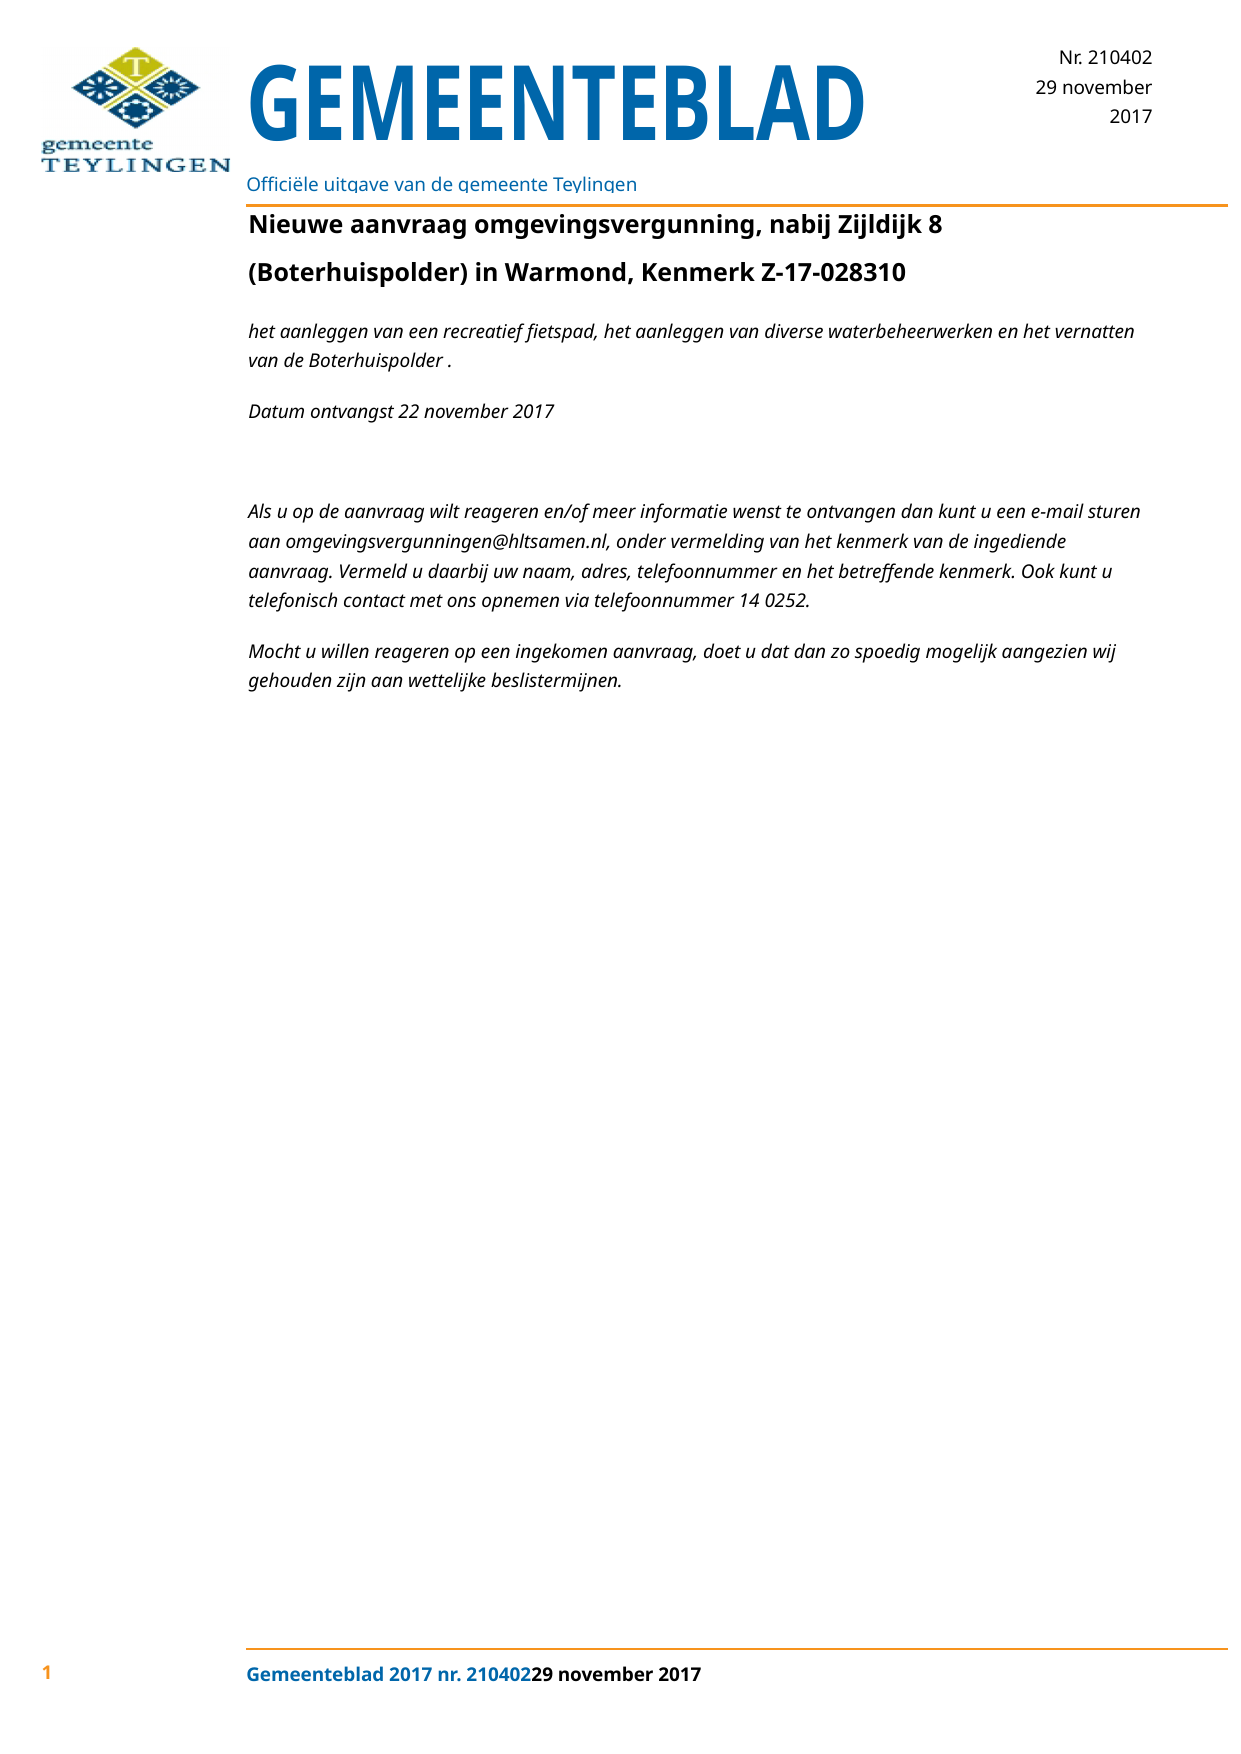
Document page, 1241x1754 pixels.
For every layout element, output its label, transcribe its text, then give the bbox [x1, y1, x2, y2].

text Mocht u willen reageren op een ingekomen aanvraag, doet u dat dan zo spoedig mogelijk aangezien wij gehouden zijn aan wettelijke beslistermijnen. [248, 638, 1152, 693]
picture [41, 47, 231, 172]
text Als u op de aanvraag wilt reageren en/of meer informatie wenst te ontvangen dan kunt u een e-mail sturen aan omgevingsvergunningen@hltsamen.nl, onder vermelding van het kenmerk van de ingediende aanvraag. Vermeld u daarbij uw naam, adres, telefoonnummer en het betreffende kenmerk. Ook kunt u telefonisch contact met ons opnemen via telefoonnummer 14 0252. [248, 499, 1152, 613]
text het aanleggen van een recreatief fietspad, het aanleggen van diverse waterbeheerwerken en het vernatten van de Boterhuispolder . [248, 318, 1152, 373]
text Datum ontvangst 22 november 2017 [248, 398, 1152, 424]
text Nieuwe aanvraag omgevingsvergunning, nabij Zijldijk 8 (Boterhuispolder) in Warmond, Kenmerk Z-17-028310 [248, 207, 1152, 288]
